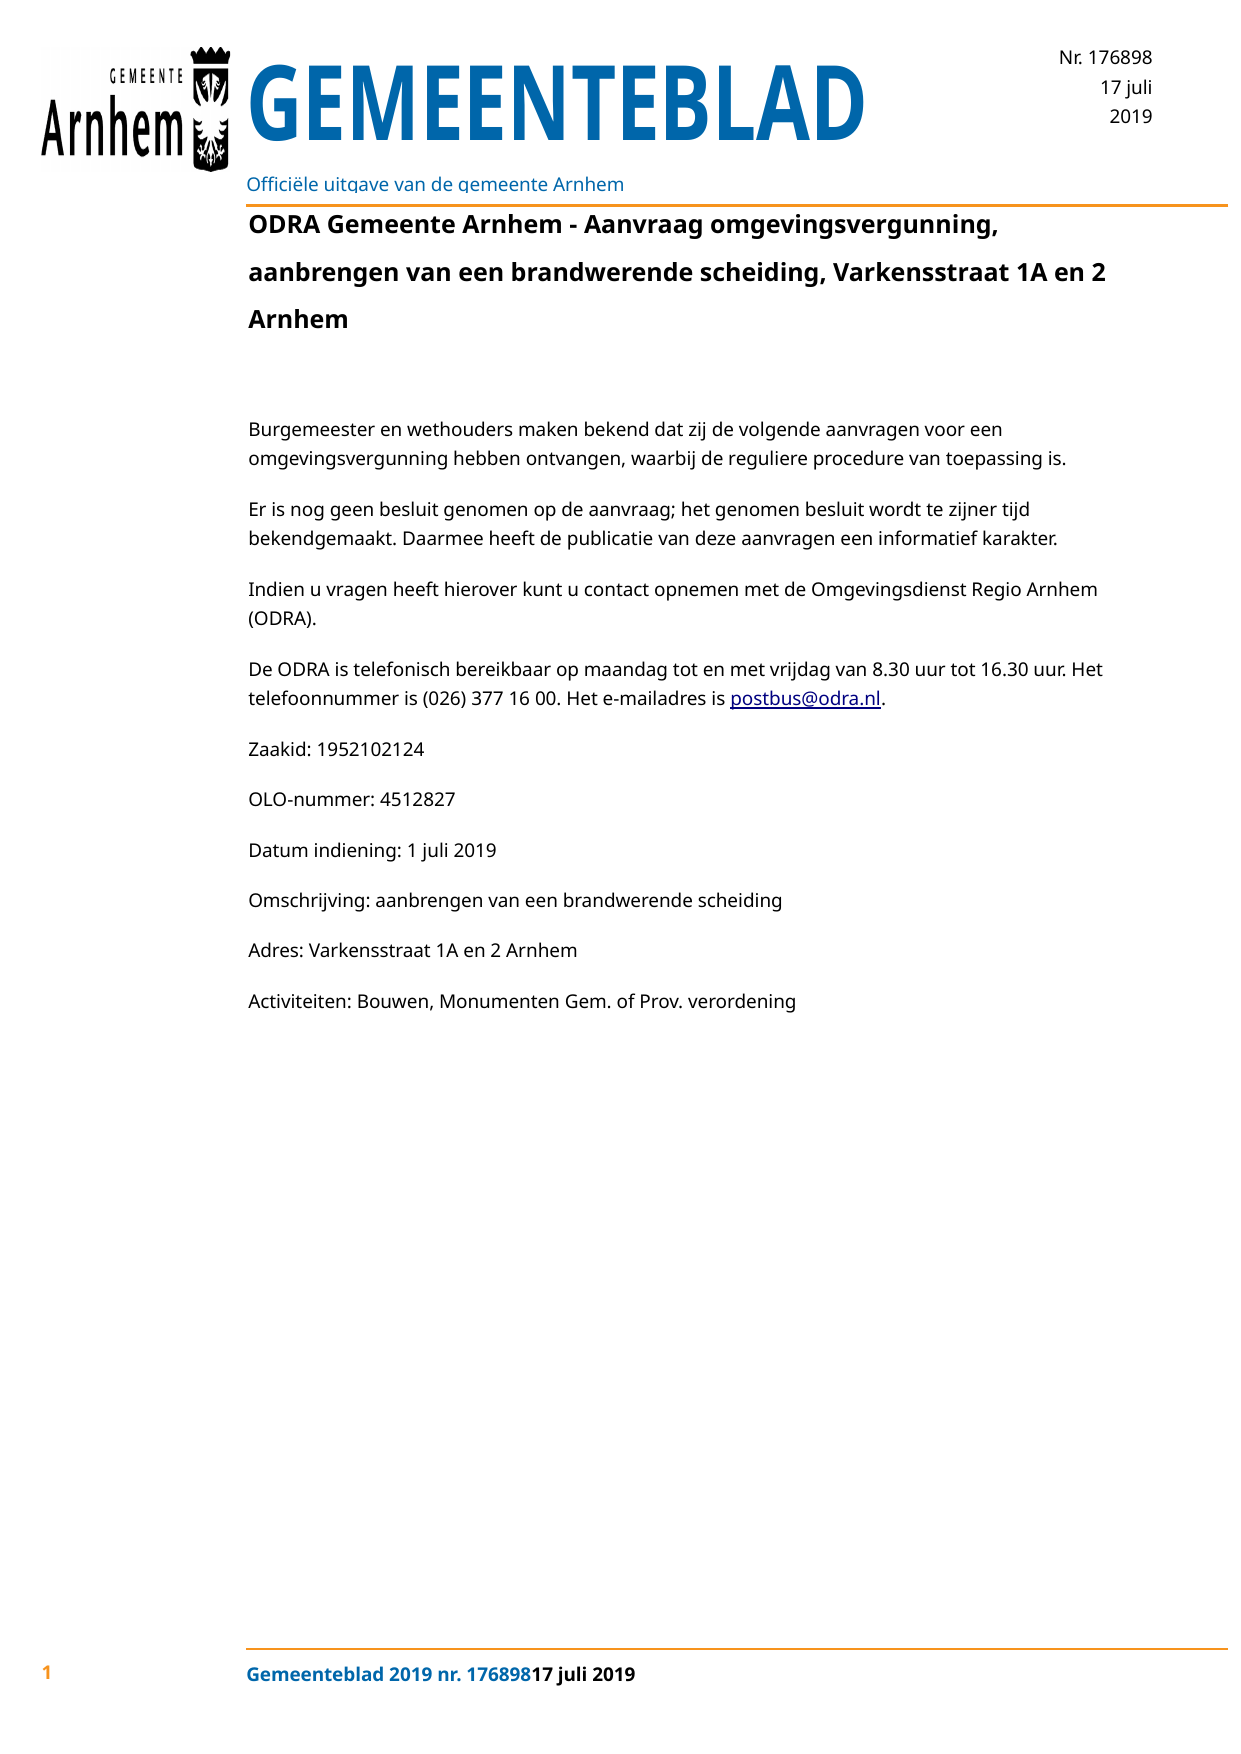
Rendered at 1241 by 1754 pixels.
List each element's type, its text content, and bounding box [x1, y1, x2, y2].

text Burgemeester en wethouders maken bekend dat zij de volgende aanvragen voor een omgevingsvergunning hebben ontvangen, waarbij de reguliere procedure van toepassing is. [248, 416, 1152, 471]
text Adres: Varkensstraat 1A en 2 Arnhem [248, 938, 1152, 963]
picture [41, 47, 231, 172]
text Omschrijving: aanbrengen van een brandwerende scheiding [248, 887, 1152, 913]
text Datum indiening: 1 juli 2019 [248, 837, 1152, 862]
text ODRA Gemeente Arnhem - Aanvraag omgevingsvergunning, aanbrengen van een brandwerende scheiding, Varkensstraat 1A en 2 Arnhem [248, 207, 1152, 336]
text OLO-nummer: 4512827 [248, 786, 1152, 812]
text Activiteiten: Bouwen, Monumenten Gem. of Prov. verordening [248, 988, 1152, 1014]
text Er is nog geen besluit genomen op de aanvraag; het genomen besluit wordt te zijner tijd bekendgemaakt. Daarmee heeft de publicatie van deze aanvragen een informatief karakter. [248, 496, 1152, 551]
text Zaakid: 1952102124 [248, 736, 1152, 762]
text Indien u vragen heeft hierover kunt u contact opnemen met de Omgevingsdienst Regio Arnhem (ODRA). [248, 576, 1152, 631]
text De ODRA is telefonisch bereikbaar op maandag tot en met vrijdag van 8.30 uur tot 16.30 uur. Het telefoonnummer is (026) 377 16 00. Het e-mailadres is postbus@odra.nl. [248, 656, 1152, 711]
